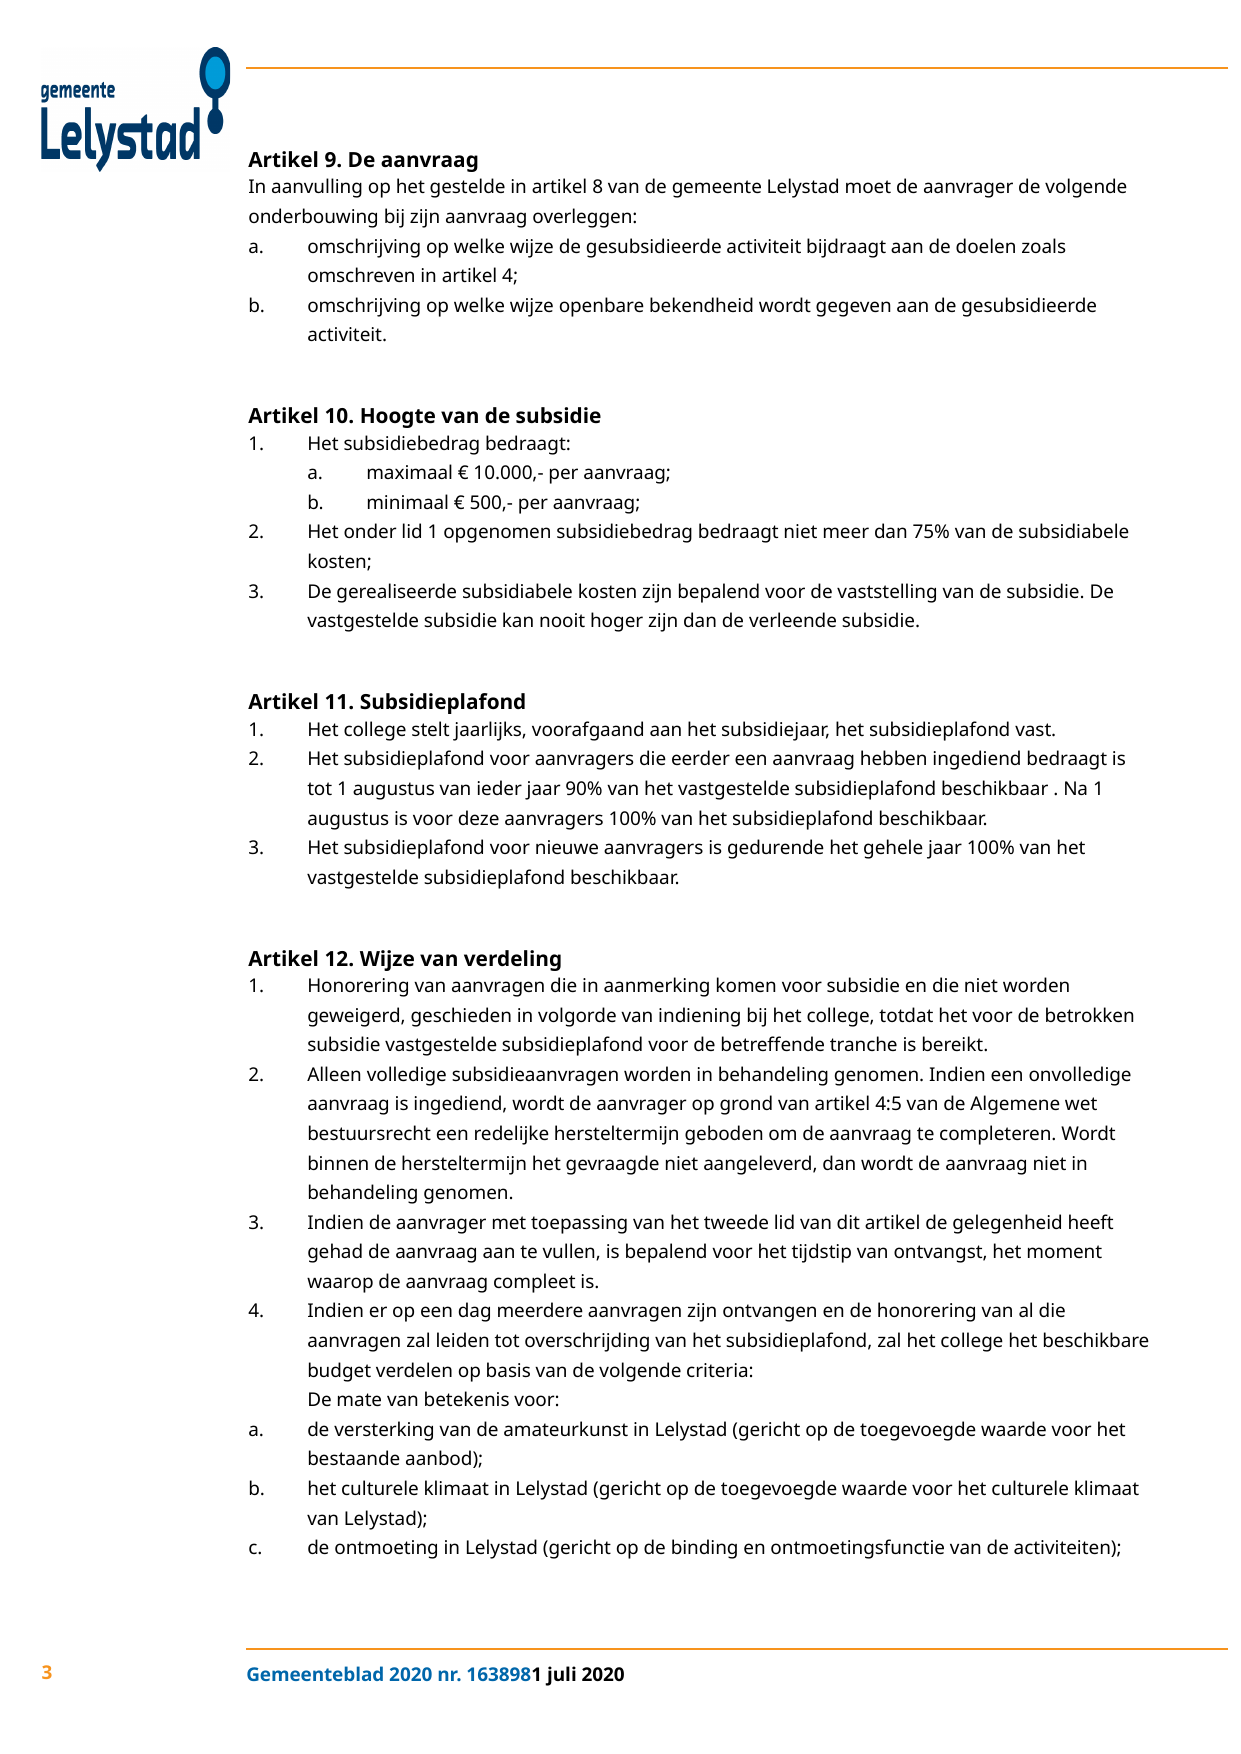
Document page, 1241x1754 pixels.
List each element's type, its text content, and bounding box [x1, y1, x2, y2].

list Het subsidieplafond voor aanvragers die eerder een aanvraag hebben ingediend bedraagt is tot 1 augustus van ieder jaar 90% van het vastgestelde subsidieplafond beschikbaar . Na 1 augustus is voor deze aanvragers 100% van het subsidieplafond beschikbaar. [248, 746, 1152, 830]
list Indien de aanvrager met toepassing van het tweede lid van dit artikel de gelegenheid heeft gehad de aanvraag aan te vullen, is bepalend voor het tijdstip van ontvangst, het moment waarop de aanvraag compleet is. [248, 1209, 1152, 1294]
text Artikel 10. Hoogte van de subsidie [248, 402, 1152, 430]
list omschrijving op welke wijze de gesubsidieerde activiteit bijdraagt aan de doelen zoals omschreven in artikel 4; [248, 233, 1152, 288]
text Artikel 12. Wijze van verdeling [248, 944, 1152, 972]
list de ontmoeting in Lelystad (gericht op de binding en ontmoetingsfunctie van de activiteiten); [248, 1534, 1152, 1560]
text Artikel 9. De aanvraag [248, 145, 1152, 174]
list Indien er op een dag meerdere aanvragen zijn ontvangen en de honorering van al die aanvragen zal leiden tot overschrijding van het subsidieplafond, zal het college het beschikbare budget verdelen op basis van de volgende criteria: [248, 1298, 1152, 1383]
list minimaal € 500,- per aanvraag; [307, 489, 1152, 515]
list Het onder lid 1 opgenomen subsidiebedrag bedraagt niet meer dan 75% van de subsidiabele kosten; [248, 519, 1152, 574]
list de versterking van de amateurkunst in Lelystad (gericht op de toegevoegde waarde voor het bestaande aanbod); [248, 1416, 1152, 1471]
list De gerealiseerde subsidiabele kosten zijn bepalend voor de vaststelling van de subsidie. De vastgestelde subsidie kan nooit hoger zijn dan de verleende subsidie. [248, 578, 1152, 633]
list Het subsidieplafond voor nieuwe aanvragers is gedurende het gehele jaar 100% van het vastgestelde subsidieplafond beschikbaar. [248, 834, 1152, 889]
list maximaal € 10.000,- per aanvraag; [307, 459, 1152, 485]
list het culturele klimaat in Lelystad (gericht op de toegevoegde waarde voor het culturele klimaat van Lelystad); [248, 1475, 1152, 1531]
list De mate van betekenis voor: [248, 1386, 1152, 1412]
list Het college stelt jaarlijks, voorafgaand aan het subsidiejaar, het subsidieplafond vast. [248, 716, 1152, 742]
text Artikel 11. Subsidieplafond [248, 687, 1152, 716]
list Het subsidiebedrag bedraagt: [248, 430, 1152, 456]
list Alleen volledige subsidieaanvragen worden in behandeling genomen. Indien een onvolledige aanvraag is ingediend, wordt de aanvrager op grond van artikel 4:5 van de Algemene wet bestuursrecht een redelijke hersteltermijn geboden om de aanvraag te completeren. Wordt binnen de hersteltermijn het gevraagde niet aangeleverd, dan wordt de aanvraag niet in behandeling genomen. [248, 1061, 1152, 1205]
picture [41, 47, 231, 172]
list omschrijving op welke wijze openbare bekendheid wordt gegeven aan de gesubsidieerde activiteit. [248, 292, 1152, 347]
text In aanvulling op het gestelde in artikel 8 van de gemeente Lelystad moet de aanvrager de volgende onderbouwing bij zijn aanvraag overleggen: [248, 174, 1152, 229]
list Honorering van aanvragen die in aanmerking komen voor subsidie en die niet worden geweigerd, geschieden in volgorde van indiening bij het college, totdat het voor de betrokken subsidie vastgestelde subsidieplafond voor de betreffende tranche is bereikt. [248, 972, 1152, 1057]
